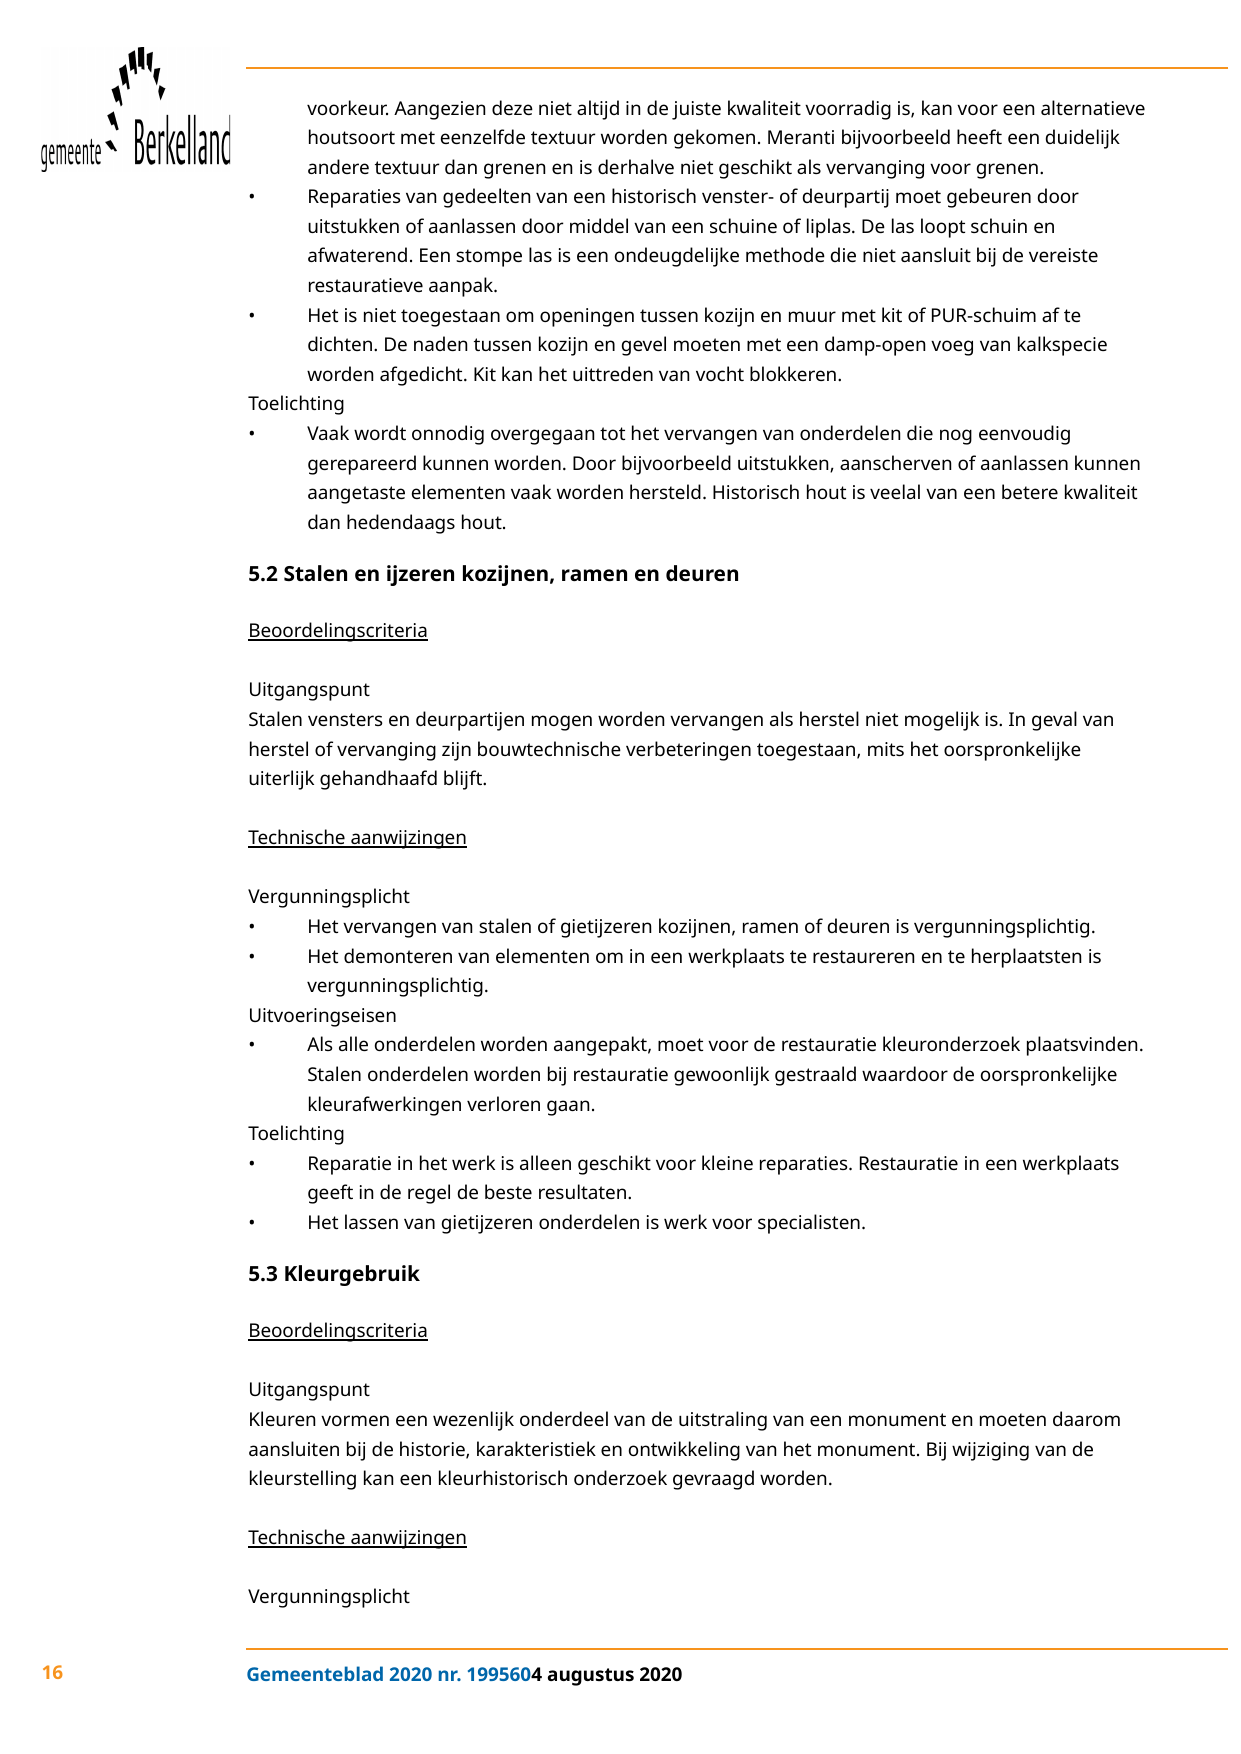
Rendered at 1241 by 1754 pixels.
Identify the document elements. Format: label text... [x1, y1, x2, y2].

text 5.2 Stalen en ijzeren kozijnen, ramen en deuren [248, 559, 1152, 588]
text Technische aanwijzingen [248, 1524, 1152, 1550]
list Reparatie in het werk is alleen geschikt voor kleine reparaties. Restauratie in een werkplaats geeft in de regel de beste resultaten. [248, 1150, 1152, 1205]
text Beoordelingscriteria [248, 617, 1152, 643]
list Het is niet toegestaan om openingen tussen kozijn en muur met kit of PUR-schuim af te dichten. De naden tussen kozijn en gevel moeten met een damp-open voeg van kalkspecie worden afgedicht. Kit kan het uittreden van vocht blokkeren. [248, 302, 1152, 387]
text Technische aanwijzingen [248, 824, 1152, 850]
text Vergunningsplicht [248, 884, 1152, 909]
text Uitvoeringseisen [248, 1002, 1152, 1028]
list Het demonteren van elementen om in een werkplaats te restaureren en te herplaatsten is vergunningsplichtig. [248, 943, 1152, 998]
text Toelichting [248, 391, 1152, 416]
text Kleuren vormen een wezenlijk onderdeel van de uitstraling van een monument en moeten daarom aansluiten bij de historie, karakteristiek en ontwikkeling van het monument. Bij wijziging van de kleurstelling kan een kleurhistorisch onderzoek gevraagd worden. [248, 1406, 1152, 1491]
list voorkeur. Aangezien deze niet altijd in de juiste kwaliteit voorradig is, kan voor een alternatieve houtsoort met eenzelfde textuur worden gekomen. Meranti bijvoorbeeld heeft een duidelijk andere textuur dan grenen en is derhalve niet geschikt als vervanging voor grenen. [248, 95, 1152, 180]
text Toelichting [248, 1120, 1152, 1146]
text Vergunningsplicht [248, 1584, 1152, 1609]
text Uitgangspunt [248, 677, 1152, 702]
text 5.3 Kleurgebruik [248, 1259, 1152, 1288]
text Uitgangspunt [248, 1377, 1152, 1402]
text Stalen vensters en deurpartijen mogen worden vervangen als herstel niet mogelijk is. In geval van herstel of vervanging zijn bouwtechnische verbeteringen toegestaan, mits het oorspronkelijke uiterlijk gehandhaafd blijft. [248, 706, 1152, 791]
list Als alle onderdelen worden aangepakt, moet voor de restauratie kleuronderzoek plaatsvinden. Stalen onderdelen worden bij restauratie gewoonlijk gestraald waardoor de oorspronkelijke kleurafwerkingen verloren gaan. [248, 1032, 1152, 1116]
list Het lassen van gietijzeren onderdelen is werk voor specialisten. [248, 1209, 1152, 1235]
list Reparaties van gedeelten van een historisch venster- of deurpartij moet gebeuren door uitstukken of aanlassen door middel van een schuine of liplas. De las loopt schuin en afwaterend. Een stompe las is een ondeugdelijke methode die niet aansluit bij de vereiste restauratieve aanpak. [248, 183, 1152, 298]
text Beoordelingscriteria [248, 1317, 1152, 1343]
list Het vervangen van stalen of gietijzeren kozijnen, ramen of deuren is vergunningsplichtig. [248, 913, 1152, 939]
list Vaak wordt onnodig overgegaan tot het vervangen van onderdelen die nog eenvoudig gerepareerd kunnen worden. Door bijvoorbeeld uitstukken, aanscherven of aanlassen kunnen aangetaste elementen vaak worden hersteld. Historisch hout is veelal van een betere kwaliteit dan hedendaags hout. [248, 420, 1152, 535]
picture [41, 47, 231, 172]
